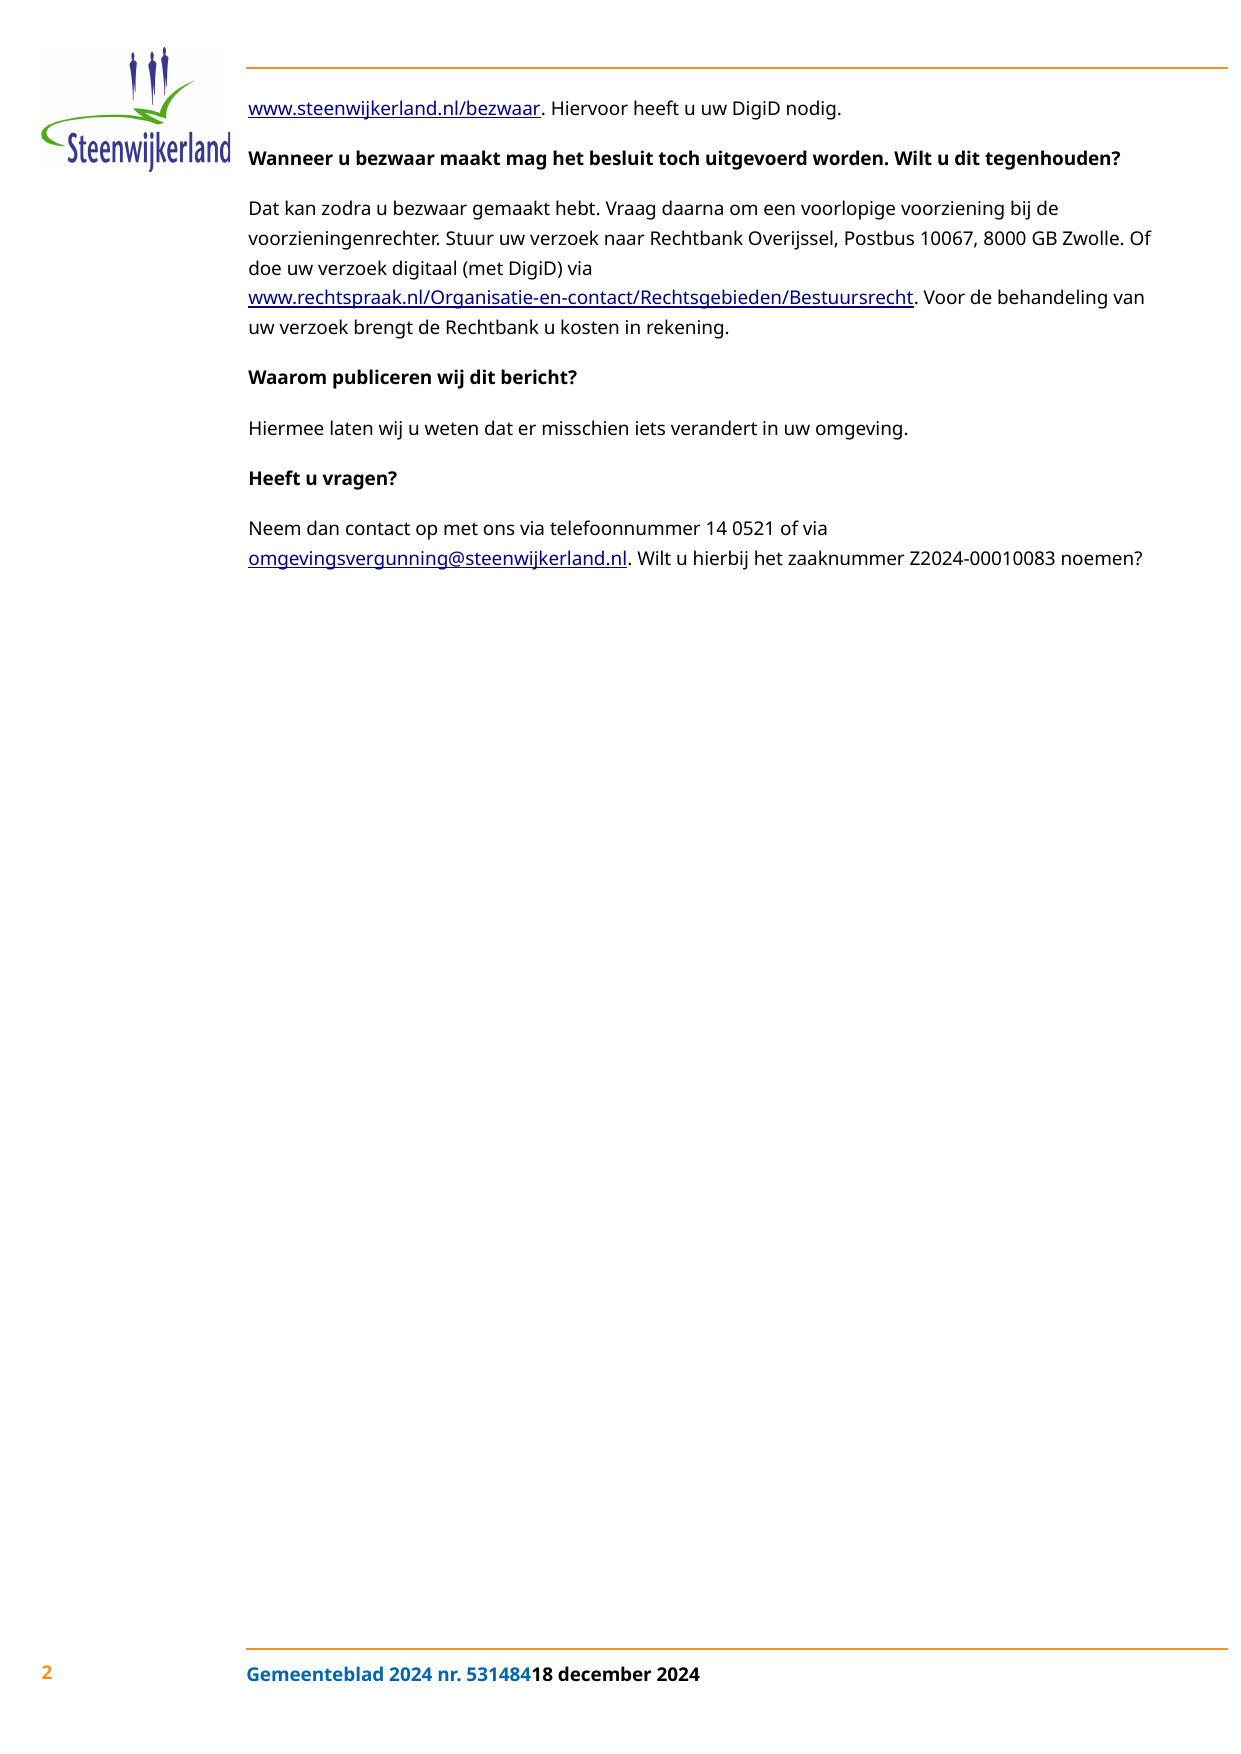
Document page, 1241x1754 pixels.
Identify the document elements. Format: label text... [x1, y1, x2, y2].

text www.steenwijkerland.nl/bezwaar. Hiervoor heeft u uw DigiD nodig. [248, 95, 1152, 121]
text Hiermee laten wij u weten dat er misschien iets verandert in uw omgeving. [248, 415, 1152, 441]
text Neem dan contact op met ons via telefoonnummer 14 0521 of via omgevingsvergunning@steenwijkerland.nl. Wilt u hierbij het zaaknummer Z2024-00010083 noemen? [248, 516, 1152, 571]
text Dat kan zodra u bezwaar gemaakt hebt. Vraag daarna om een voorlopige voorziening bij de voorzieningenrechter. Stuur uw verzoek naar Rechtbank Overijssel, Postbus 10067, 8000 GB Zwolle. Of doe uw verzoek digitaal (met DigiD) via www.rechtspraak.nl/Organisatie-en-contact/Rechtsgebieden/Bestuursrecht. Voor de behandeling van uw verzoek brengt de Rechtbank u kosten in rekening. [248, 196, 1152, 340]
text Heeft u vragen? [248, 465, 1152, 491]
text Wanneer u bezwaar maakt mag het besluit toch uitgevoerd worden. Wilt u dit tegenhouden? [248, 145, 1152, 171]
text Waarom publiceren wij dit bericht? [248, 364, 1152, 390]
picture [41, 47, 231, 172]
